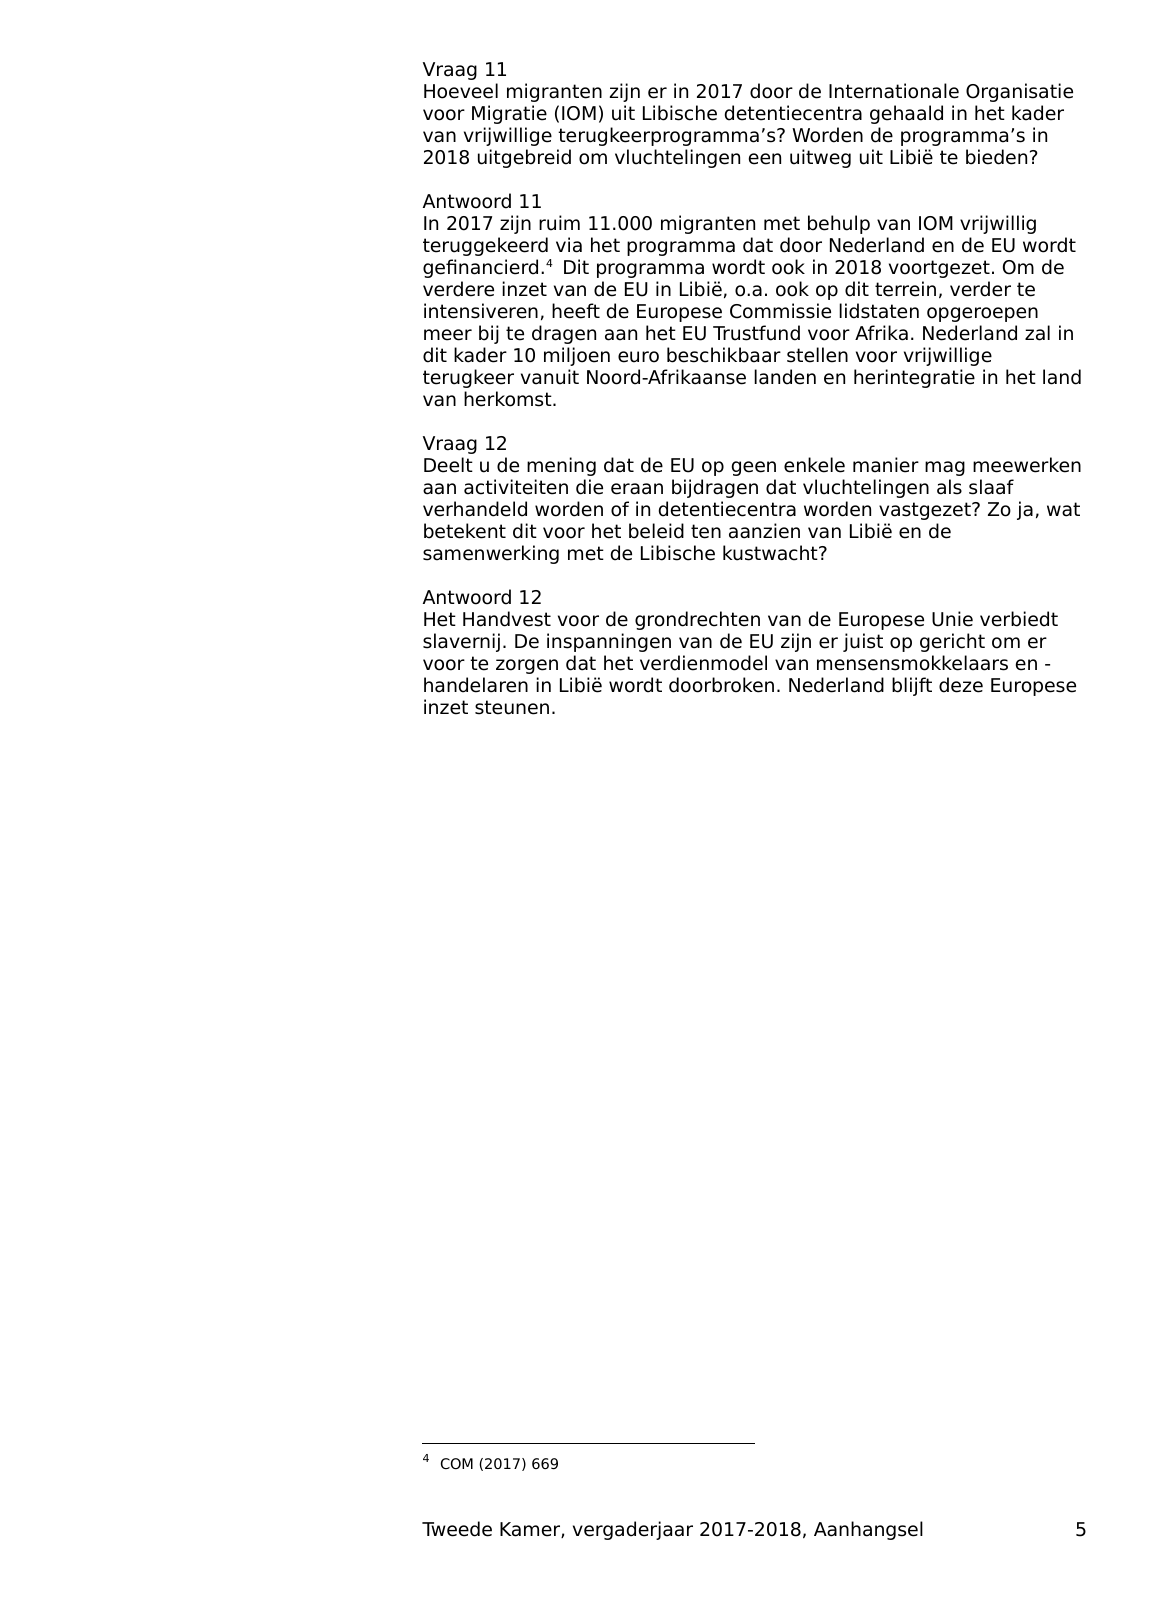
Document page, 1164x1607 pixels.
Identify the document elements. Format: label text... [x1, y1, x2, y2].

text Antwoord 12 [422, 587, 1087, 609]
text COM (2017) 669 [422, 1452, 1087, 1474]
text Het Handvest voor de grondrechten van de Europese Unie verbiedt slavernij. De inspanningen van de EU zijn er juist op gericht om er voor te zorgen dat het verdienmodel van mensensmokkelaars en -handelaren in Libië wordt doorbroken. Nederland blijft deze Europese inzet steunen. [422, 609, 1087, 719]
text Hoeveel migranten zijn er in 2017 door de Internationale Organisatie voor Migratie (IOM) uit Libische detentiecentra gehaald in het kader van vrijwillige terugkeerprogramma’s? Worden de programma’s in 2018 uitgebreid om vluchtelingen een uitweg uit Libië te bieden? [422, 81, 1087, 169]
text Deelt u de mening dat de EU op geen enkele manier mag meewerken aan activiteiten die eraan bijdragen dat vluchtelingen als slaaf verhandeld worden of in detentiecentra worden vastgezet? Zo ja, wat betekent dit voor het beleid ten aanzien van Libië en de samenwerking met de Libische kustwacht? [422, 455, 1087, 565]
text In 2017 zijn ruim 11.000 migranten met behulp van IOM vrijwillig teruggekeerd via het programma dat door Nederland en de EU wordt gefinancierd. Dit programma wordt ook in 2018 voortgezet. Om de verdere inzet van de EU in Libië, o.a. ook op dit terrein, verder te intensiveren, heeft de Europese Commissie lidstaten opgeroepen meer bij te dragen aan het EU Trustfund voor Afrika. Nederland zal in dit kader 10 miljoen euro beschikbaar stellen voor vrijwillige terugkeer vanuit Noord-Afrikaanse landen en herintegratie in het land van herkomst. [422, 213, 1087, 411]
text Vraag 11 [422, 59, 1087, 81]
text Antwoord 11 [422, 191, 1087, 213]
text Vraag 12 [422, 433, 1087, 455]
